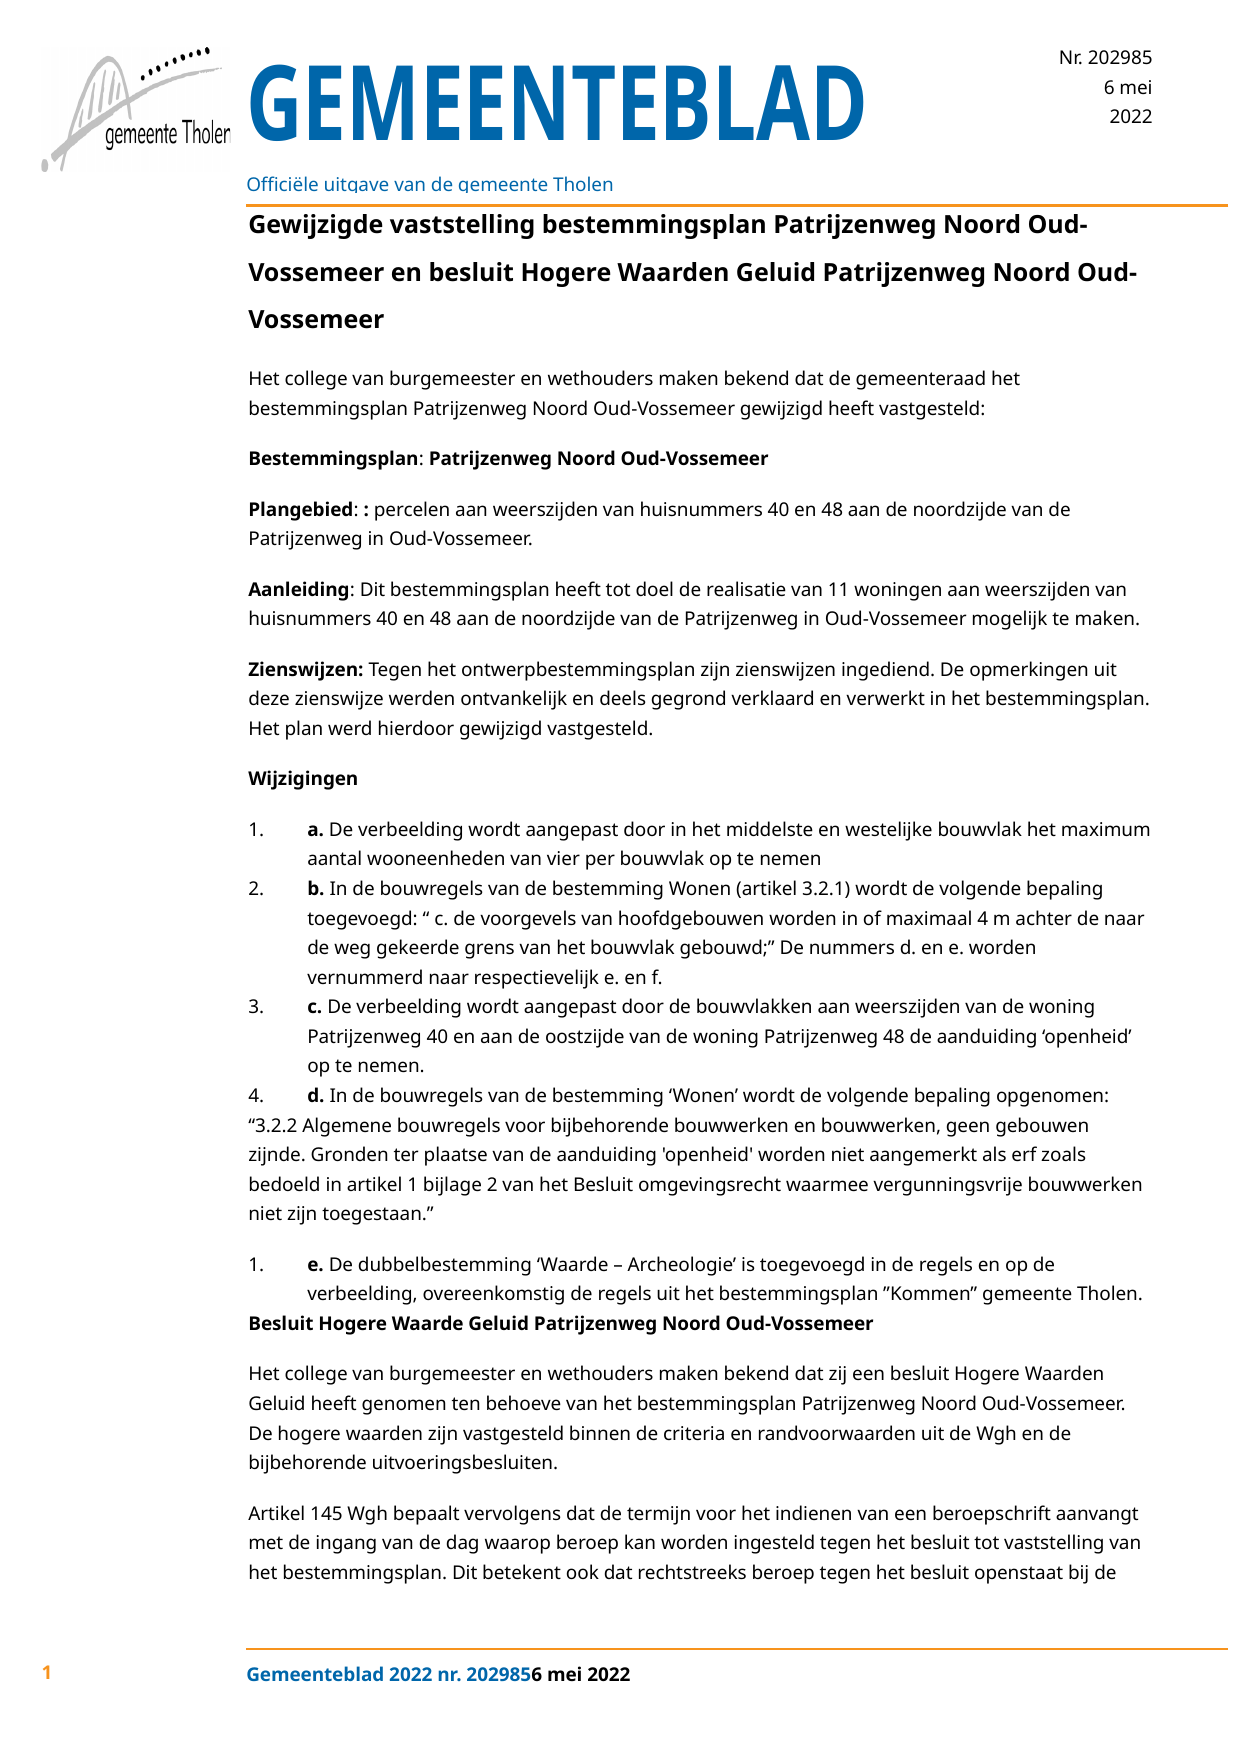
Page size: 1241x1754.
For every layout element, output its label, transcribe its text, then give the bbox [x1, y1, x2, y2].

text Zienswijzen: Tegen het ontwerpbestemmingsplan zijn zienswijzen ingediend. De opmerkingen uit deze zienswijze werden ontvankelijk en deels gegrond verklaard en verwerkt in het bestemmingsplan. Het plan werd hierdoor gewijzigd vastgesteld. [248, 656, 1152, 741]
picture [41, 47, 231, 172]
text Het college van burgemeester en wethouders maken bekend dat zij een besluit Hogere Waarden Geluid heeft genomen ten behoeve van het bestemmingsplan Patrijzenweg Noord Oud-Vossemeer. De hogere waarden zijn vastgesteld binnen de criteria en randvoorwaarden uit de Wgh en de bijbehorende uitvoeringsbesluiten. [248, 1361, 1152, 1475]
list b. In de bouwregels van de bestemming Wonen (artikel 3.2.1) wordt de volgende bepaling toegevoegd: “ c. de voorgevels van hoofdgebouwen worden in of maximaal 4 m achter de naar de weg gekeerde grens van het bouwvlak gebouwd;” De nummers d. en e. worden vernummerd naar respectievelijk e. en f. [248, 875, 1152, 989]
text Bestemmingsplan: Patrijzenweg Noord Oud-Vossemeer [248, 446, 1152, 471]
text Het college van burgemeester en wethouders maken bekend dat de gemeenteraad het bestemmingsplan Patrijzenweg Noord Oud-Vossemeer gewijzigd heeft vastgesteld: [248, 366, 1152, 421]
text Aanleiding: Dit bestemmingsplan heeft tot doel de realisatie van 11 woningen aan weerszijden van huisnummers 40 en 48 aan de noordzijde van de Patrijzenweg in Oud-Vossemeer mogelijk te maken. [248, 576, 1152, 631]
list e. De dubbelbestemming ‘Waarde – Archeologie’ is toegevoegd in de regels en op de verbeelding, overeenkomstig de regels uit het bestemmingsplan ”Kommen” gemeente Tholen. [248, 1251, 1152, 1306]
list d. In de bouwregels van de bestemming ‘Wonen’ wordt de volgende bepaling opgenomen: [248, 1082, 1152, 1108]
text “3.2.2 Algemene bouwregels voor bijbehorende bouwwerken en bouwwerken, geen gebouwen zijnde. Gronden ter plaatse van de aanduiding 'openheid' worden niet aangemerkt als erf zoals bedoeld in artikel 1 bijlage 2 van het Besluit omgevingsrecht waarmee vergunningsvrije bouwwerken niet zijn toegestaan.” [248, 1112, 1152, 1226]
text Besluit Hogere Waarde Geluid Patrijzenweg Noord Oud-Vossemeer [248, 1310, 1152, 1336]
list c. De verbeelding wordt aangepast door de bouwvlakken aan weerszijden van de woning Patrijzenweg 40 en aan de oostzijde van de woning Patrijzenweg 48 de aanduiding ‘openheid’ op te nemen. [248, 993, 1152, 1078]
list a. De verbeelding wordt aangepast door in het middelste en westelijke bouwvlak het maximum aantal wooneenheden van vier per bouwvlak op te nemen [248, 816, 1152, 871]
text Gewijzigde vaststelling bestemmingsplan Patrijzenweg Noord Oud-Vossemeer en besluit Hogere Waarden Geluid Patrijzenweg Noord Oud-Vossemeer [248, 207, 1152, 336]
text Wijzigingen [248, 766, 1152, 791]
text Plangebied: : percelen aan weerszijden van huisnummers 40 en 48 aan de noordzijde van de Patrijzenweg in Oud-Vossemeer. [248, 496, 1152, 551]
text Artikel 145 Wgh bepaalt vervolgens dat de termijn voor het indienen van een beroepschrift aanvangt met de ingang van de dag waarop beroep kan worden ingesteld tegen het besluit tot vaststelling van het bestemmingsplan. Dit betekent ook dat rechtstreeks beroep tegen het besluit openstaat bij de [248, 1500, 1152, 1584]
